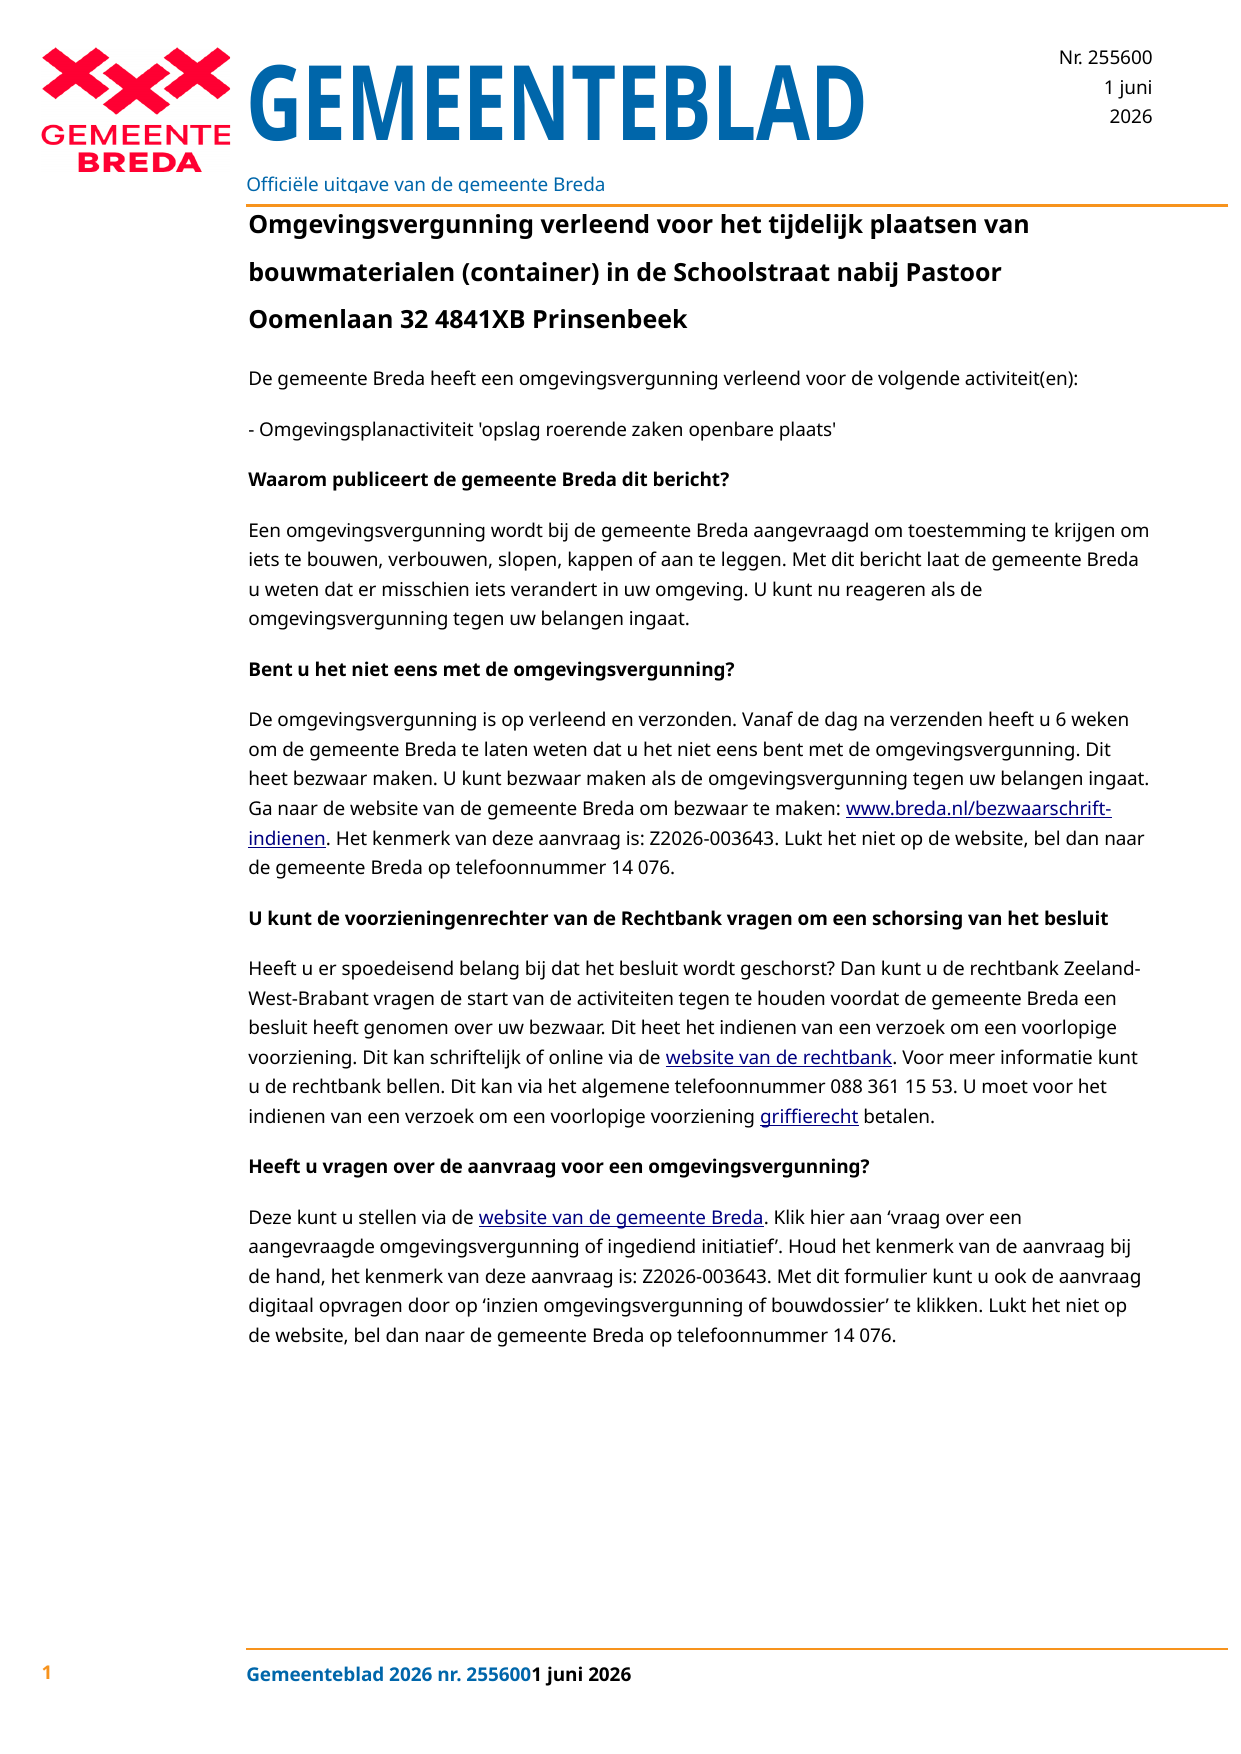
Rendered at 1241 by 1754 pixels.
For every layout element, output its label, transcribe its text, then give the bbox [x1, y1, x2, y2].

text De omgevingsvergunning is op verleend en verzonden. Vanaf de dag na verzenden heeft u 6 weken om de gemeente Breda te laten weten dat u het niet eens bent met de omgevingsvergunning. Dit heet bezwaar maken. U kunt bezwaar maken als de omgevingsvergunning tegen uw belangen ingaat. Ga naar de website van de gemeente Breda om bezwaar te maken: www.breda.nl/bezwaarschrift-indienen. Het kenmerk van deze aanvraag is: Z2026-003643. Lukt het niet op de website, bel dan naar de gemeente Breda op telefoonnummer 14 076. [248, 706, 1152, 880]
text Een omgevingsvergunning wordt bij de gemeente Breda aangevraagd om toestemming te krijgen om iets te bouwen, verbouwen, slopen, kappen of aan te leggen. Met dit bericht laat de gemeente Breda u weten dat er misschien iets verandert in uw omgeving. U kunt nu reageren als de omgevingsvergunning tegen uw belangen ingaat. [248, 517, 1152, 631]
text Heeft u vragen over de aanvraag voor een omgevingsvergunning? [248, 1153, 1152, 1179]
text U kunt de voorzieningenrechter van de Rechtbank vragen om een schorsing van het besluit [248, 905, 1152, 930]
picture [41, 47, 231, 172]
text Bent u het niet eens met de omgevingsvergunning? [248, 656, 1152, 682]
text Waarom publiceert de gemeente Breda dit bericht? [248, 466, 1152, 492]
text Omgevingsvergunning verleend voor het tijdelijk plaatsen van bouwmaterialen (container) in de Schoolstraat nabij Pastoor Oomenlaan 32 4841XB Prinsenbeek [248, 207, 1152, 336]
text - Omgevingsplanactiviteit 'opslag roerende zaken openbare plaats' [248, 416, 1152, 442]
text De gemeente Breda heeft een omgevingsvergunning verleend voor de volgende activiteit(en): [248, 366, 1152, 391]
text Heeft u er spoedeisend belang bij dat het besluit wordt geschorst? Dan kunt u de rechtbank Zeeland-West-Brabant vragen de start van de activiteiten tegen te houden voordat de gemeente Breda een besluit heeft genomen over uw bezwaar. Dit heet het indienen van een verzoek om een voorlopige voorziening. Dit kan schriftelijk of online via de website van de rechtbank. Voor meer informatie kunt u de rechtbank bellen. Dit kan via het algemene telefoonnummer 088 361 15 53. U moet voor het indienen van een verzoek om een voorlopige voorziening griffierecht betalen. [248, 955, 1152, 1129]
text Deze kunt u stellen via de website van de gemeente Breda. Klik hier aan ‘vraag over een aangevraagde omgevingsvergunning of ingediend initiatief’. Houd het kenmerk van de aanvraag bij de hand, het kenmerk van deze aanvraag is: Z2026-003643. Met dit formulier kunt u ook de aanvraag digitaal opvragen door op ‘inzien omgevingsvergunning of bouwdossier’ te klikken. Lukt het niet op de website, bel dan naar de gemeente Breda op telefoonnummer 14 076. [248, 1204, 1152, 1348]
